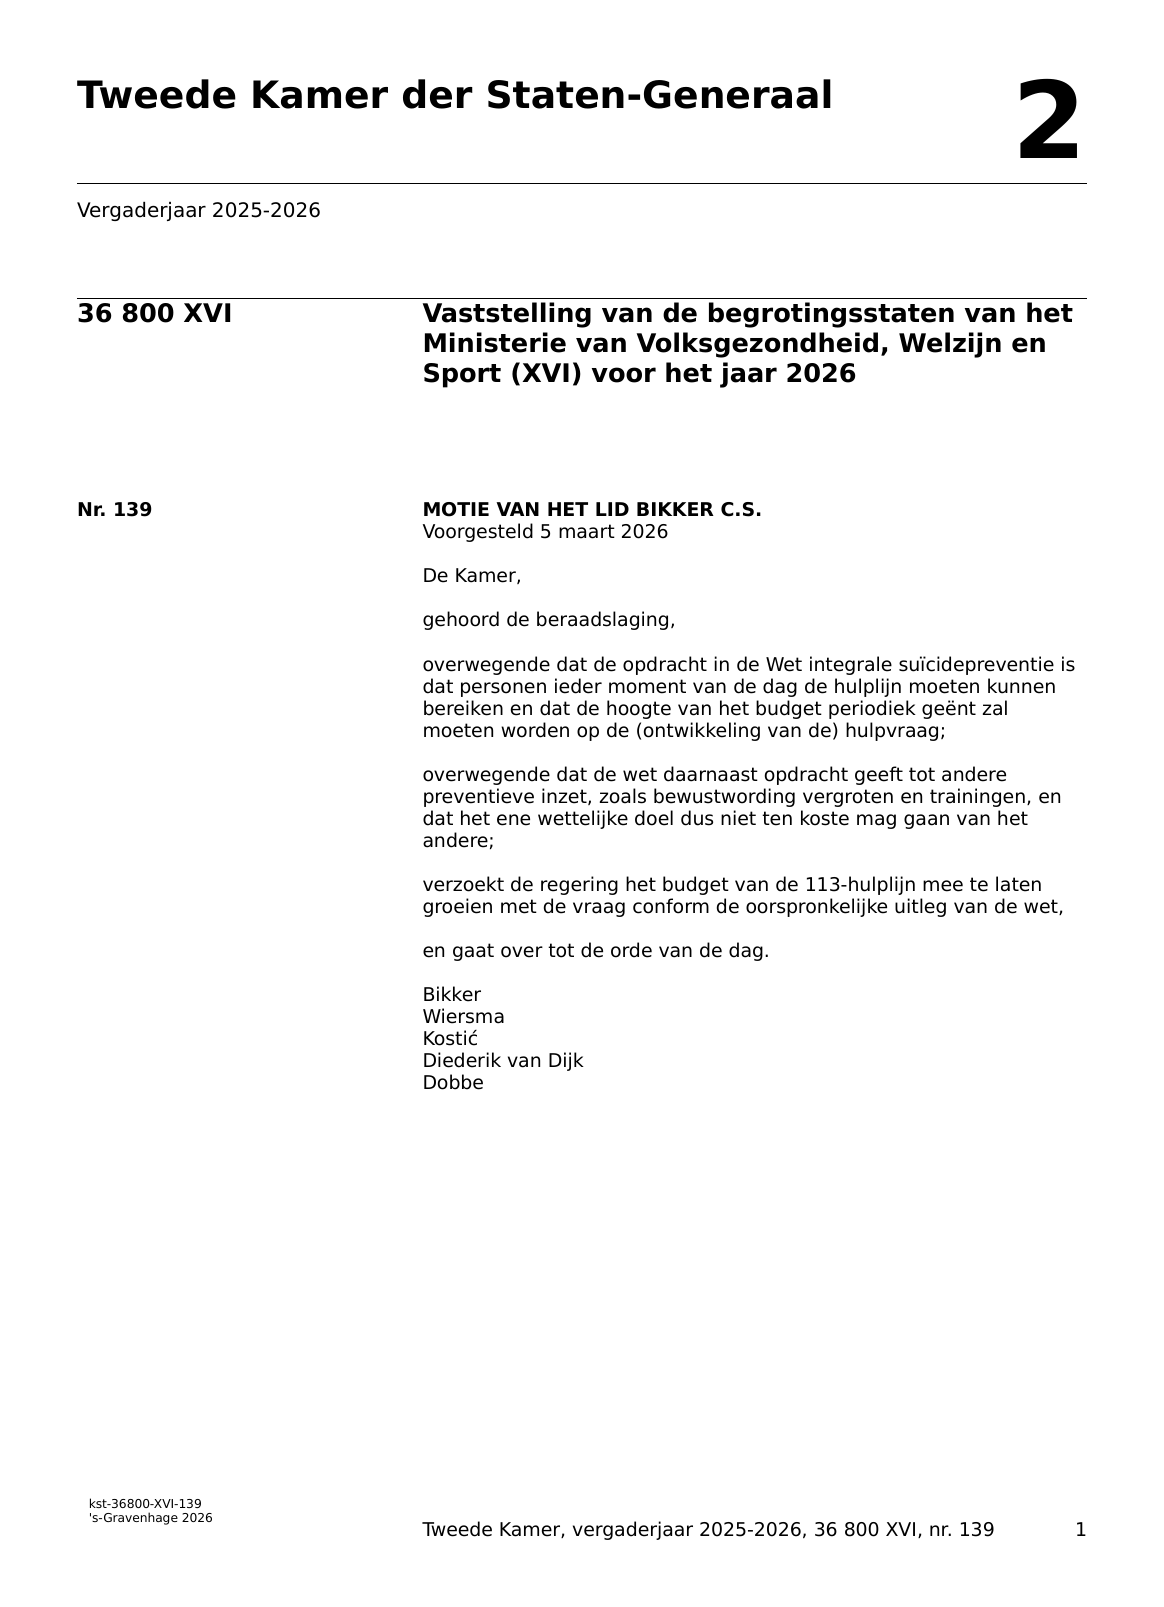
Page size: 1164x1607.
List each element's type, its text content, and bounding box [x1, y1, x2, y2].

text overwegende dat de wet daarnaast opdracht geeft tot andere preventieve inzet, zoals bewustwording vergroten en trainingen, en dat het ene wettelijke doel dus niet ten koste mag gaan van het andere; [422, 764, 1087, 852]
text De Kamer, [422, 565, 1087, 587]
text overwegende dat de opdracht in de Wet integrale suïcidepreventie is dat personen ieder moment van de dag de hulplijn moeten kunnen bereiken en dat de hoogte van het budget periodiek geënt zal moeten worden op de (ontwikkeling van de) hulpvraag; [422, 653, 1087, 741]
text verzoekt de regering het budget van de 113-hulplijn mee te laten groeien met de vraag conform de oorspronkelijke uitleg van de wet, [422, 874, 1087, 918]
text Diederik van Dijk [422, 1050, 1087, 1072]
text 's-Gravenhage 2026 [88, 1511, 323, 1525]
text Kostić [422, 1028, 1087, 1050]
text Bikker [422, 984, 1087, 1006]
subtitle 36 800 XVI Vaststelling van de begrotingsstaten van het Ministerie van Volksgezondheid, Welzijn en Sport (XVI) voor het jaar 2026 [77, 299, 1087, 388]
text gehoord de beraadslaging, [422, 609, 1087, 631]
text Dobbe [422, 1072, 1087, 1094]
text Wiersma [422, 1006, 1087, 1028]
table_header Tweede Kamer der Staten-Generaal [77, 59, 886, 183]
table_header 2 [886, 59, 1087, 183]
table_cell Vergaderjaar 2025-2026 [77, 184, 1087, 298]
text kst-36800-XVI-139 [88, 1497, 323, 1511]
subtitle Nr. 139 MOTIE VAN HET LID BIKKER C.S. [77, 499, 1087, 521]
text Voorgesteld 5 maart 2026 [422, 521, 1087, 543]
text en gaat over tot de orde van de dag. [422, 940, 1087, 962]
